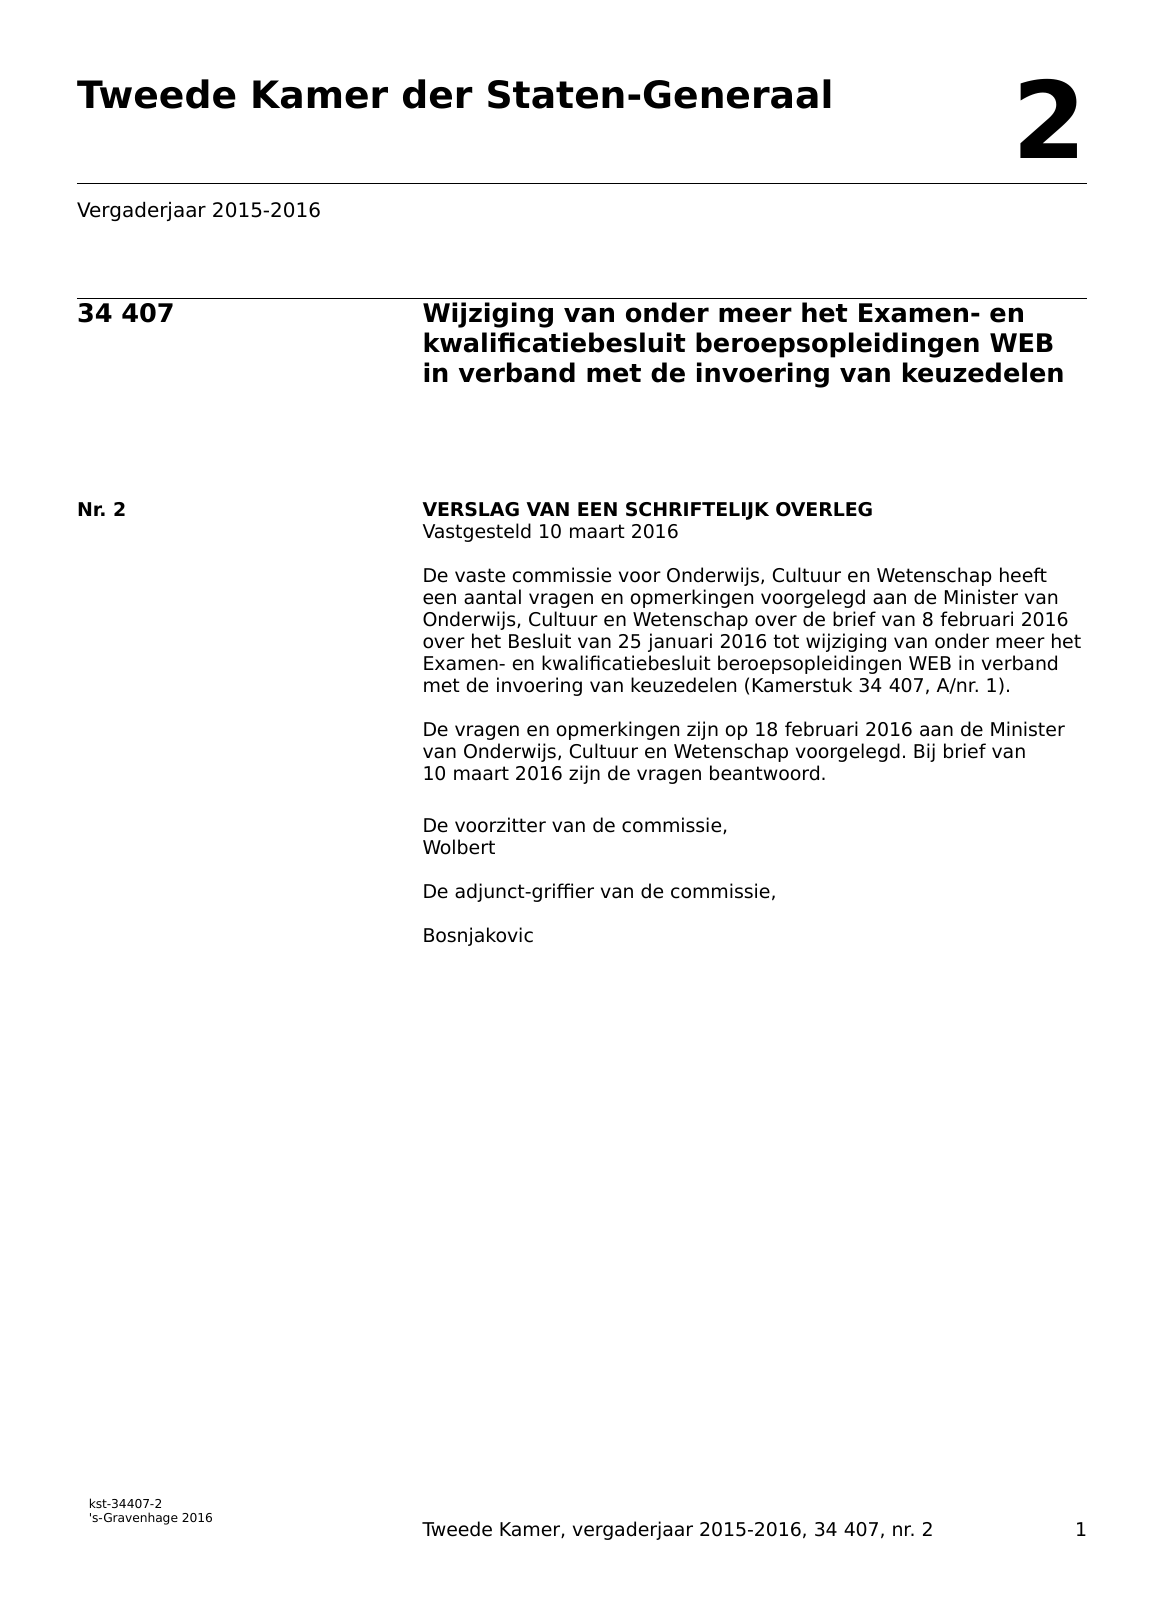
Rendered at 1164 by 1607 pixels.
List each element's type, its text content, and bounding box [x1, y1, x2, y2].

table_header Tweede Kamer der Staten-Generaal [77, 59, 886, 183]
table_header 2 [886, 59, 1087, 183]
subtitle Nr. 2 VERSLAG VAN EEN SCHRIFTELIJK OVERLEG [77, 499, 1087, 521]
text De adjunct-griffier van de commissie, Bosnjakovic [422, 881, 1087, 947]
text Vastgesteld 10 maart 2016 [422, 521, 1087, 543]
subtitle 34 407 Wijziging van onder meer het Examen- en kwalificatiebesluit beroepsopleidingen WEB in verband met de invoering van keuzedelen [77, 299, 1087, 388]
table_cell Vergaderjaar 2015-2016 [77, 184, 1087, 298]
text De vragen en opmerkingen zijn op 18 februari 2016 aan de Minister van Onderwijs, Cultuur en Wetenschap voorgelegd. Bij brief van 10 maart 2016 zijn de vragen beantwoord. [422, 719, 1087, 785]
text 's-Gravenhage 2016 [88, 1511, 323, 1525]
text kst-34407-2 [88, 1497, 323, 1511]
text De vaste commissie voor Onderwijs, Cultuur en Wetenschap heeft een aantal vragen en opmerkingen voorgelegd aan de Minister van Onderwijs, Cultuur en Wetenschap over de brief van 8 februari 2016 over het Besluit van 25 januari 2016 tot wijziging van onder meer het Examen- en kwalificatiebesluit beroepsopleidingen WEB in verband met de invoering van keuzedelen (Kamerstuk 34 407, A/nr. 1). [422, 565, 1087, 697]
text De voorzitter van de commissie, Wolbert [422, 815, 1087, 859]
